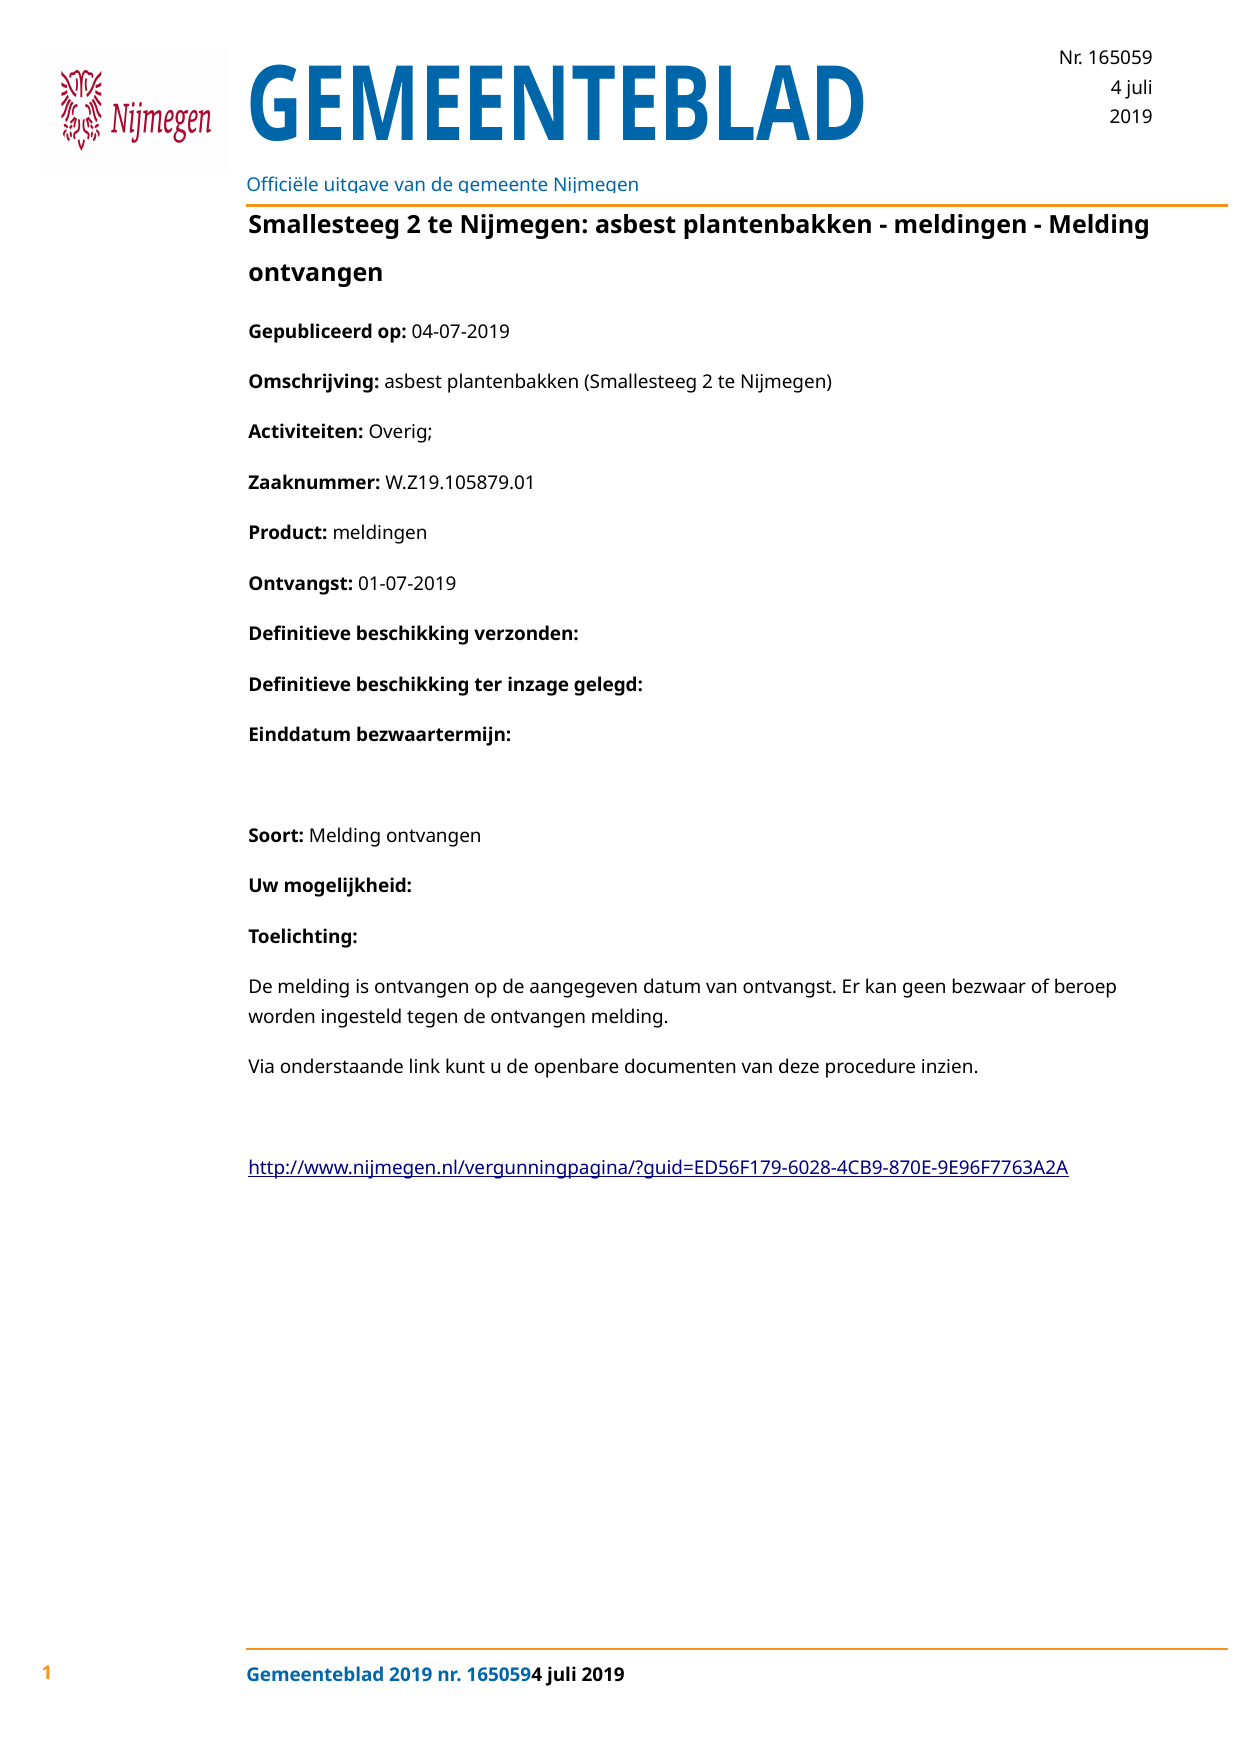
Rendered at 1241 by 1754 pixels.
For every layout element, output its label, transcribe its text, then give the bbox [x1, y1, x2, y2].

text Gepubliceerd op: 04-07-2019 [248, 318, 1152, 344]
text Ontvangst: 01-07-2019 [248, 570, 1152, 596]
text Einddatum bezwaartermijn: [248, 721, 1152, 747]
picture [41, 47, 231, 172]
text Toelichting: [248, 923, 1152, 949]
text Uw mogelijkheid: [248, 872, 1152, 898]
text Omschrijving: asbest plantenbakken (Smallesteeg 2 te Nijmegen) [248, 368, 1152, 394]
text Activiteiten: Overig; [248, 419, 1152, 444]
text Smallesteeg 2 te Nijmegen: asbest plantenbakken - meldingen - Melding ontvangen [248, 207, 1152, 288]
text De melding is ontvangen op de aangegeven datum van ontvangst. Er kan geen bezwaar of beroep worden ingesteld tegen de ontvangen melding. [248, 973, 1152, 1029]
text Definitieve beschikking verzonden: [248, 620, 1152, 646]
text http://www.nijmegen.nl/vergunningpagina/?guid=ED56F179-6028-4CB9-870E-9E96F7763A2A [248, 1154, 1152, 1180]
text Product: meldingen [248, 519, 1152, 545]
text Zaaknummer: W.Z19.105879.01 [248, 469, 1152, 495]
text Soort: Melding ontvangen [248, 822, 1152, 848]
text Definitieve beschikking ter inzage gelegd: [248, 671, 1152, 697]
text Via onderstaande link kunt u de openbare documenten van deze procedure inzien. [248, 1053, 1152, 1079]
